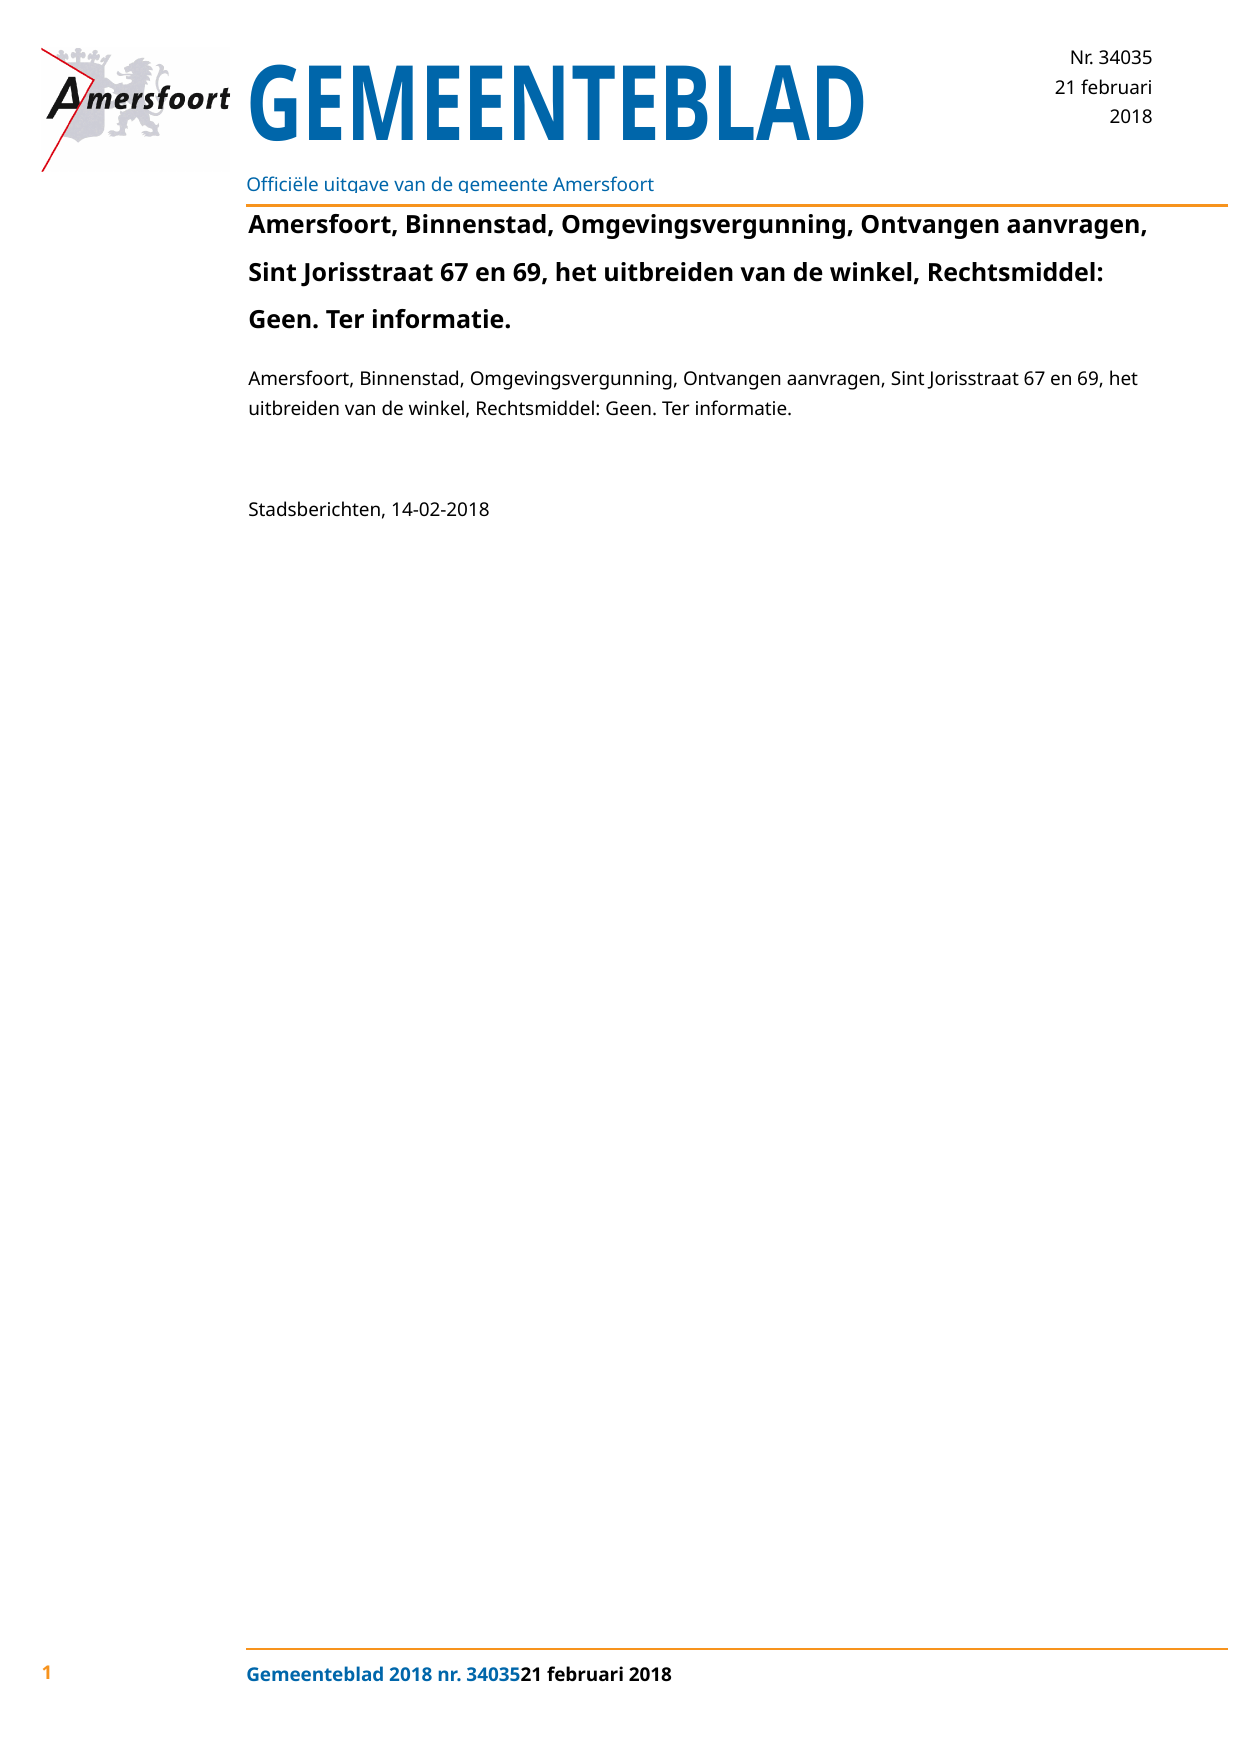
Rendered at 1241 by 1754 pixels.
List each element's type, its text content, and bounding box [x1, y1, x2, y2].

text Amersfoort, Binnenstad, Omgevingsvergunning, Ontvangen aanvragen, Sint Jorisstraat 67 en 69, het uitbreiden van de winkel, Rechtsmiddel: Geen. Ter informatie. [248, 366, 1152, 421]
picture [41, 47, 231, 172]
text Stadsberichten, 14-02-2018 [248, 496, 1152, 522]
text Amersfoort, Binnenstad, Omgevingsvergunning, Ontvangen aanvragen, Sint Jorisstraat 67 en 69, het uitbreiden van de winkel, Rechtsmiddel: Geen. Ter informatie. [248, 207, 1152, 336]
